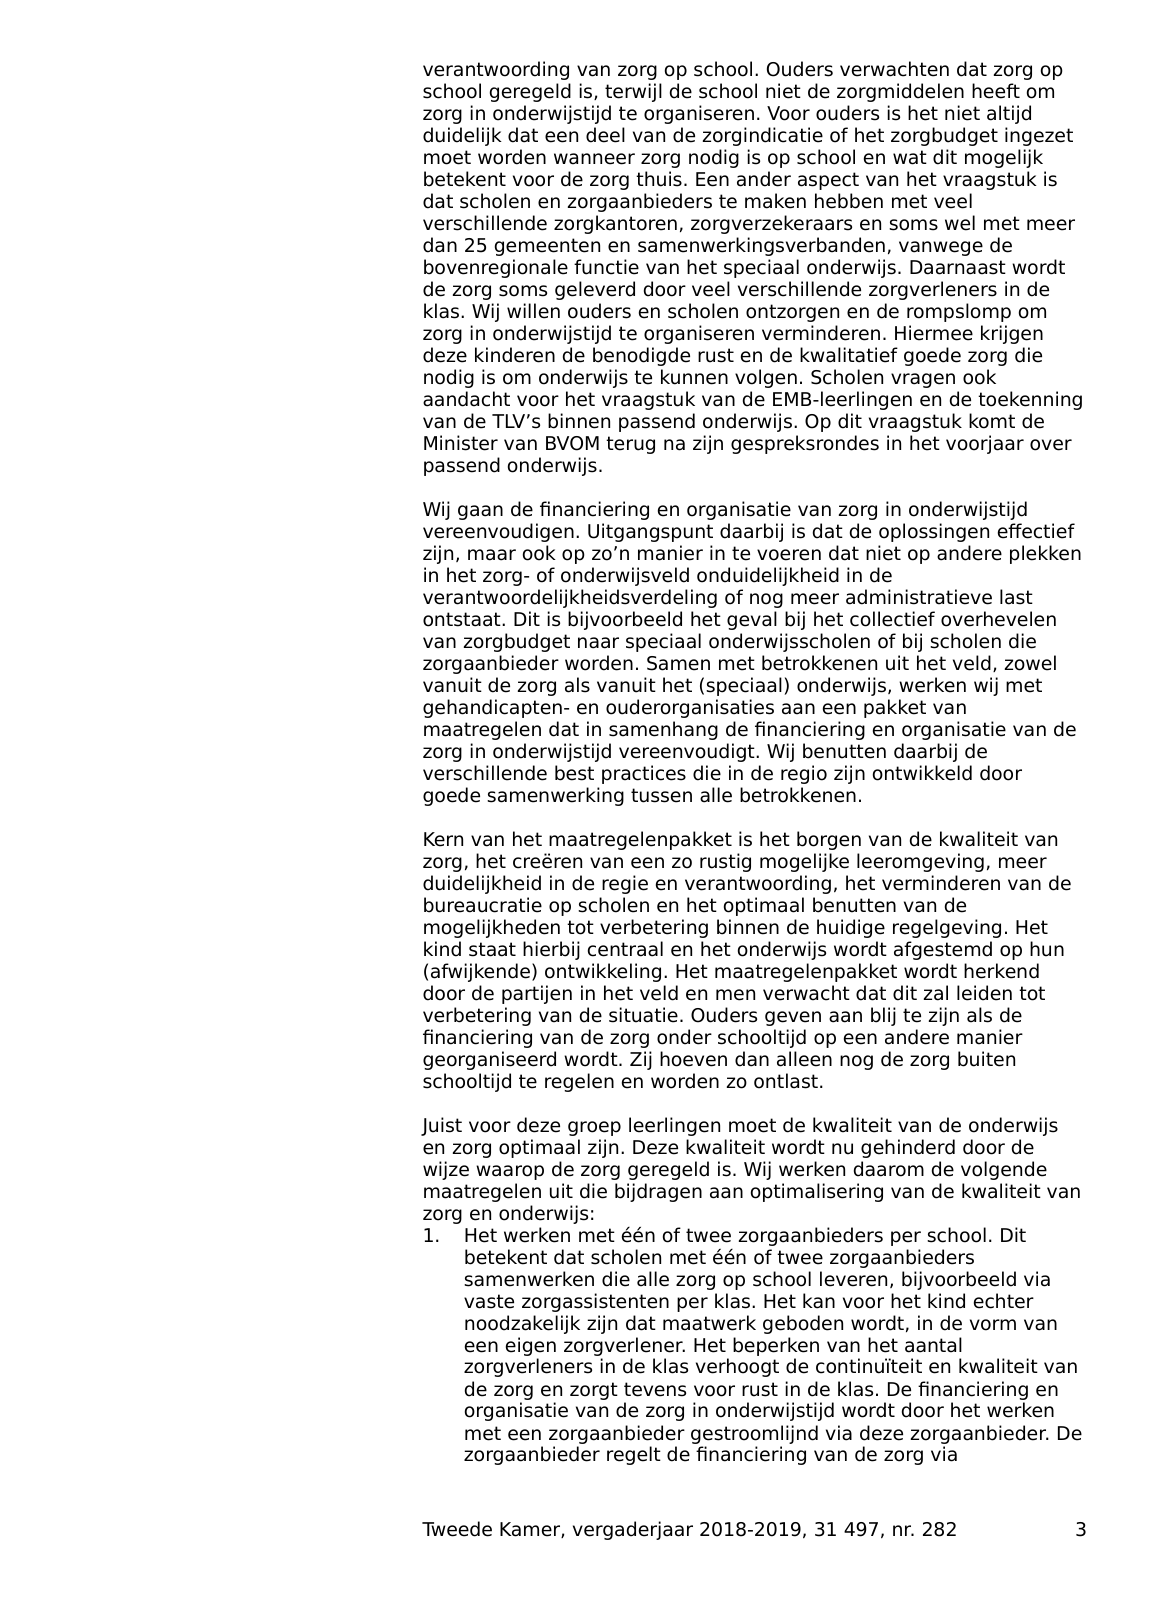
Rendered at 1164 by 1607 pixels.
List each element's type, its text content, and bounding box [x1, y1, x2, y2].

text 1. Het werken met één of twee zorgaanbieders per school. Dit betekent dat scholen met één of twee zorgaanbieders samenwerken die alle zorg op school leveren, bijvoorbeeld via vaste zorgassistenten per klas. Het kan voor het kind echter noodzakelijk zijn dat maatwerk geboden wordt, in de vorm van een eigen zorgverlener. Het beperken van het aantal zorgverleners in de klas verhoogt de continuïteit en kwaliteit van de zorg en zorgt tevens voor rust in de klas. De financiering en organisatie van de zorg in onderwijstijd wordt door het werken met een zorgaanbieder gestroomlijnd via deze zorgaanbieder. De zorgaanbieder regelt de financiering van de zorg via [422, 1224, 1087, 1466]
text verantwoording van zorg op school. Ouders verwachten dat zorg op school geregeld is, terwijl de school niet de zorgmiddelen heeft om zorg in onderwijstijd te organiseren. Voor ouders is het niet altijd duidelijk dat een deel van de zorgindicatie of het zorgbudget ingezet moet worden wanneer zorg nodig is op school en wat dit mogelijk betekent voor de zorg thuis. Een ander aspect van het vraagstuk is dat scholen en zorgaanbieders te maken hebben met veel verschillende zorgkantoren, zorgverzekeraars en soms wel met meer dan 25 gemeenten en samenwerkingsverbanden, vanwege de bovenregionale functie van het speciaal onderwijs. Daarnaast wordt de zorg soms geleverd door veel verschillende zorgverleners in de klas. Wij willen ouders en scholen ontzorgen en de rompslomp om zorg in onderwijstijd te organiseren verminderen. Hiermee krijgen deze kinderen de benodigde rust en de kwalitatief goede zorg die nodig is om onderwijs te kunnen volgen. Scholen vragen ook aandacht voor het vraagstuk van de EMB-leerlingen en de toekenning van de TLV’s binnen passend onderwijs. Op dit vraagstuk komt de Minister van BVOM terug na zijn gespreksrondes in het voorjaar over passend onderwijs. [422, 59, 1087, 477]
text Kern van het maatregelenpakket is het borgen van de kwaliteit van zorg, het creëren van een zo rustig mogelijke leeromgeving, meer duidelijkheid in de regie en verantwoording, het verminderen van de bureaucratie op scholen en het optimaal benutten van de mogelijkheden tot verbetering binnen de huidige regelgeving. Het kind staat hierbij centraal en het onderwijs wordt afgestemd op hun (afwijkende) ontwikkeling. Het maatregelenpakket wordt herkend door de partijen in het veld en men verwacht dat dit zal leiden tot verbetering van de situatie. Ouders geven aan blij te zijn als de financiering van de zorg onder schooltijd op een andere manier georganiseerd wordt. Zij hoeven dan alleen nog de zorg buiten schooltijd te regelen en worden zo ontlast. [422, 829, 1087, 1092]
text Juist voor deze groep leerlingen moet de kwaliteit van de onderwijs en zorg optimaal zijn. Deze kwaliteit wordt nu gehinderd door de wijze waarop de zorg geregeld is. Wij werken daarom de volgende maatregelen uit die bijdragen aan optimalisering van de kwaliteit van zorg en onderwijs: [422, 1115, 1087, 1224]
text Wij gaan de financiering en organisatie van zorg in onderwijstijd vereenvoudigen. Uitgangspunt daarbij is dat de oplossingen effectief zijn, maar ook op zo’n manier in te voeren dat niet op andere plekken in het zorg- of onderwijsveld onduidelijkheid in de verantwoordelijkheidsverdeling of nog meer administratieve last ontstaat. Dit is bijvoorbeeld het geval bij het collectief overhevelen van zorgbudget naar speciaal onderwijsscholen of bij scholen die zorgaanbieder worden. Samen met betrokkenen uit het veld, zowel vanuit de zorg als vanuit het (speciaal) onderwijs, werken wij met gehandicapten- en ouderorganisaties aan een pakket van maatregelen dat in samenhang de financiering en organisatie van de zorg in onderwijstijd vereenvoudigt. Wij benutten daarbij de verschillende best practices die in de regio zijn ontwikkeld door goede samenwerking tussen alle betrokkenen. [422, 499, 1087, 807]
